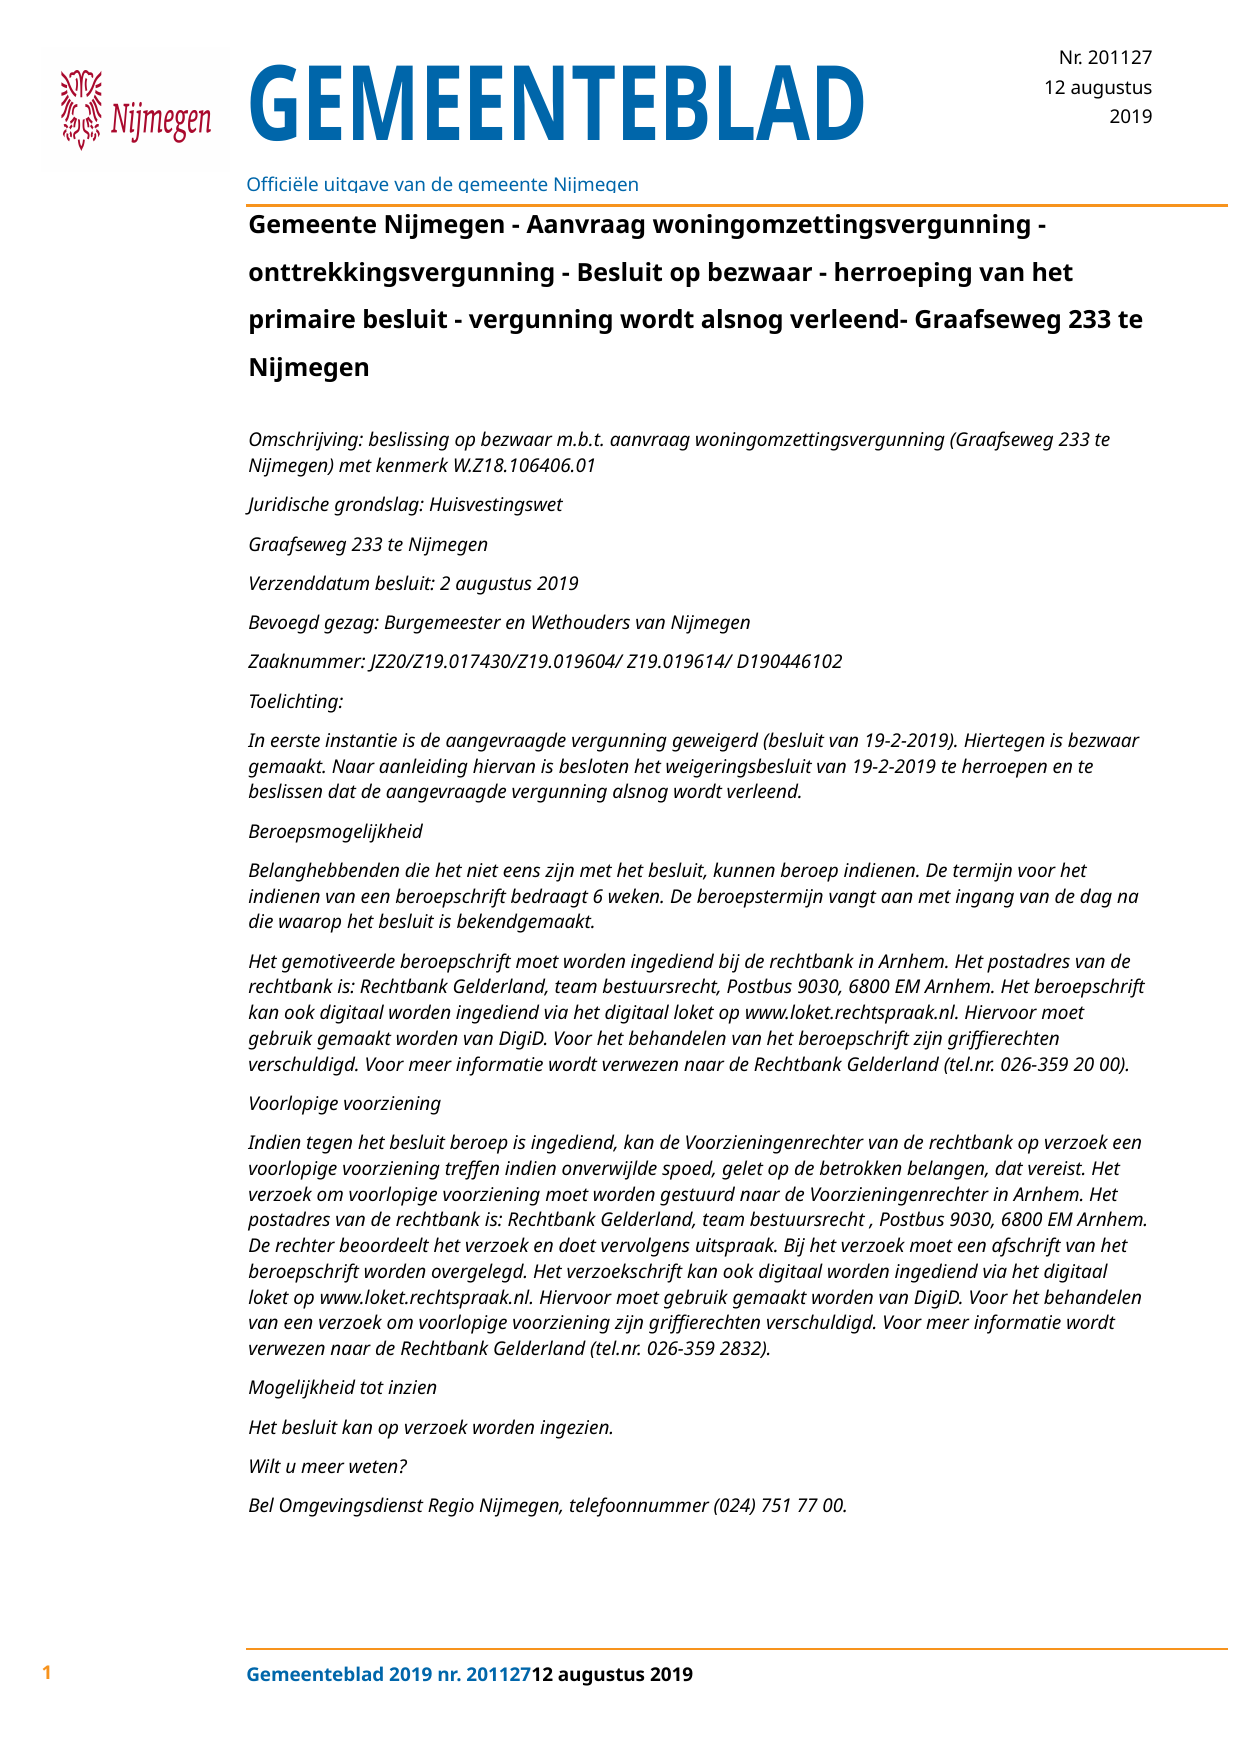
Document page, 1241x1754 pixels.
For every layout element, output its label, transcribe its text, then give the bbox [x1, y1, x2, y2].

text Bel Omgevingsdienst Regio Nijmegen, telefoonnummer (024) 751 77 00. [248, 1492, 1152, 1518]
text Gemeente Nijmegen - Aanvraag woningomzettingsvergunning - onttrekkingsvergunning - Besluit op bezwaar - herroeping van het primaire besluit - vergunning wordt alsnog verleend- Graafseweg 233 te Nijmegen [248, 207, 1152, 384]
text Mogelijkheid tot inzien [248, 1374, 1152, 1400]
text Juridische grondslag: Huisvestingswet [248, 492, 1152, 517]
text In eerste instantie is de aangevraagde vergunning geweigerd (besluit van 19-2-2019). Hiertegen is bezwaar gemaakt. Naar aanleiding hiervan is besloten het weigeringsbesluit van 19-2-2019 te herroepen en te beslissen dat de aangevraagde vergunning alsnog wordt verleend. [248, 727, 1152, 804]
text Indien tegen het besluit beroep is ingediend, kan de Voorzieningenrechter van de rechtbank op verzoek een voorlopige voorziening treffen indien onverwijlde spoed, gelet op de betrokken belangen, dat vereist. Het verzoek om voorlopige voorziening moet worden gestuurd naar de Voorzieningenrechter in Arnhem. Het postadres van de rechtbank is: Rechtbank Gelderland, team bestuursrecht , Postbus 9030, 6800 EM Arnhem. De rechter beoordeelt het verzoek en doet vervolgens uitspraak. Bij het verzoek moet een afschrift van het beroepschrift worden overgelegd. Het verzoekschrift kan ook digitaal worden ingediend via het digitaal loket op www.loket.rechtspraak.nl. Hiervoor moet gebruik gemaakt worden van DigiD. Voor het behandelen van een verzoek om voorlopige voorziening zijn griffierechten verschuldigd. Voor meer informatie wordt verwezen naar de Rechtbank Gelderland (tel.nr. 026-359 2832). [248, 1129, 1152, 1361]
text Graafseweg 233 te Nijmegen [248, 531, 1152, 557]
text Toelichting: [248, 688, 1152, 714]
picture [41, 47, 231, 172]
text Bevoegd gezag: Burgemeester en Wethouders van Nijmegen [248, 609, 1152, 635]
text Belanghebbenden die het niet eens zijn met het besluit, kunnen beroep indienen. De termijn voor het indienen van een beroepschrift bedraagt 6 weken. De beroepstermijn vangt aan met ingang van de dag na die waarop het besluit is bekendgemaakt. [248, 857, 1152, 934]
text Wilt u meer weten? [248, 1453, 1152, 1479]
text Zaaknummer: JZ20/Z19.017430/Z19.019604/ Z19.019614/ D190446102 [248, 649, 1152, 674]
text Verzenddatum besluit: 2 augustus 2019 [248, 570, 1152, 596]
text Omschrijving: beslissing op bezwaar m.b.t. aanvraag woningomzettingsvergunning (Graafseweg 233 te Nijmegen) met kenmerk W.Z18.106406.01 [248, 427, 1152, 478]
text Beroepsmogelijkheid [248, 818, 1152, 844]
text Het besluit kan op verzoek worden ingezien. [248, 1414, 1152, 1439]
text Voorlopige voorziening [248, 1090, 1152, 1116]
text Het gemotiveerde beroepschrift moet worden ingediend bij de rechtbank in Arnhem. Het postadres van de rechtbank is: Rechtbank Gelderland, team bestuursrecht, Postbus 9030, 6800 EM Arnhem. Het beroepschrift kan ook digitaal worden ingediend via het digitaal loket op www.loket.rechtspraak.nl. Hiervoor moet gebruik gemaakt worden van DigiD. Voor het behandelen van het beroepschrift zijn griffierechten verschuldigd. Voor meer informatie wordt verwezen naar de Rechtbank Gelderland (tel.nr. 026-359 20 00). [248, 948, 1152, 1077]
